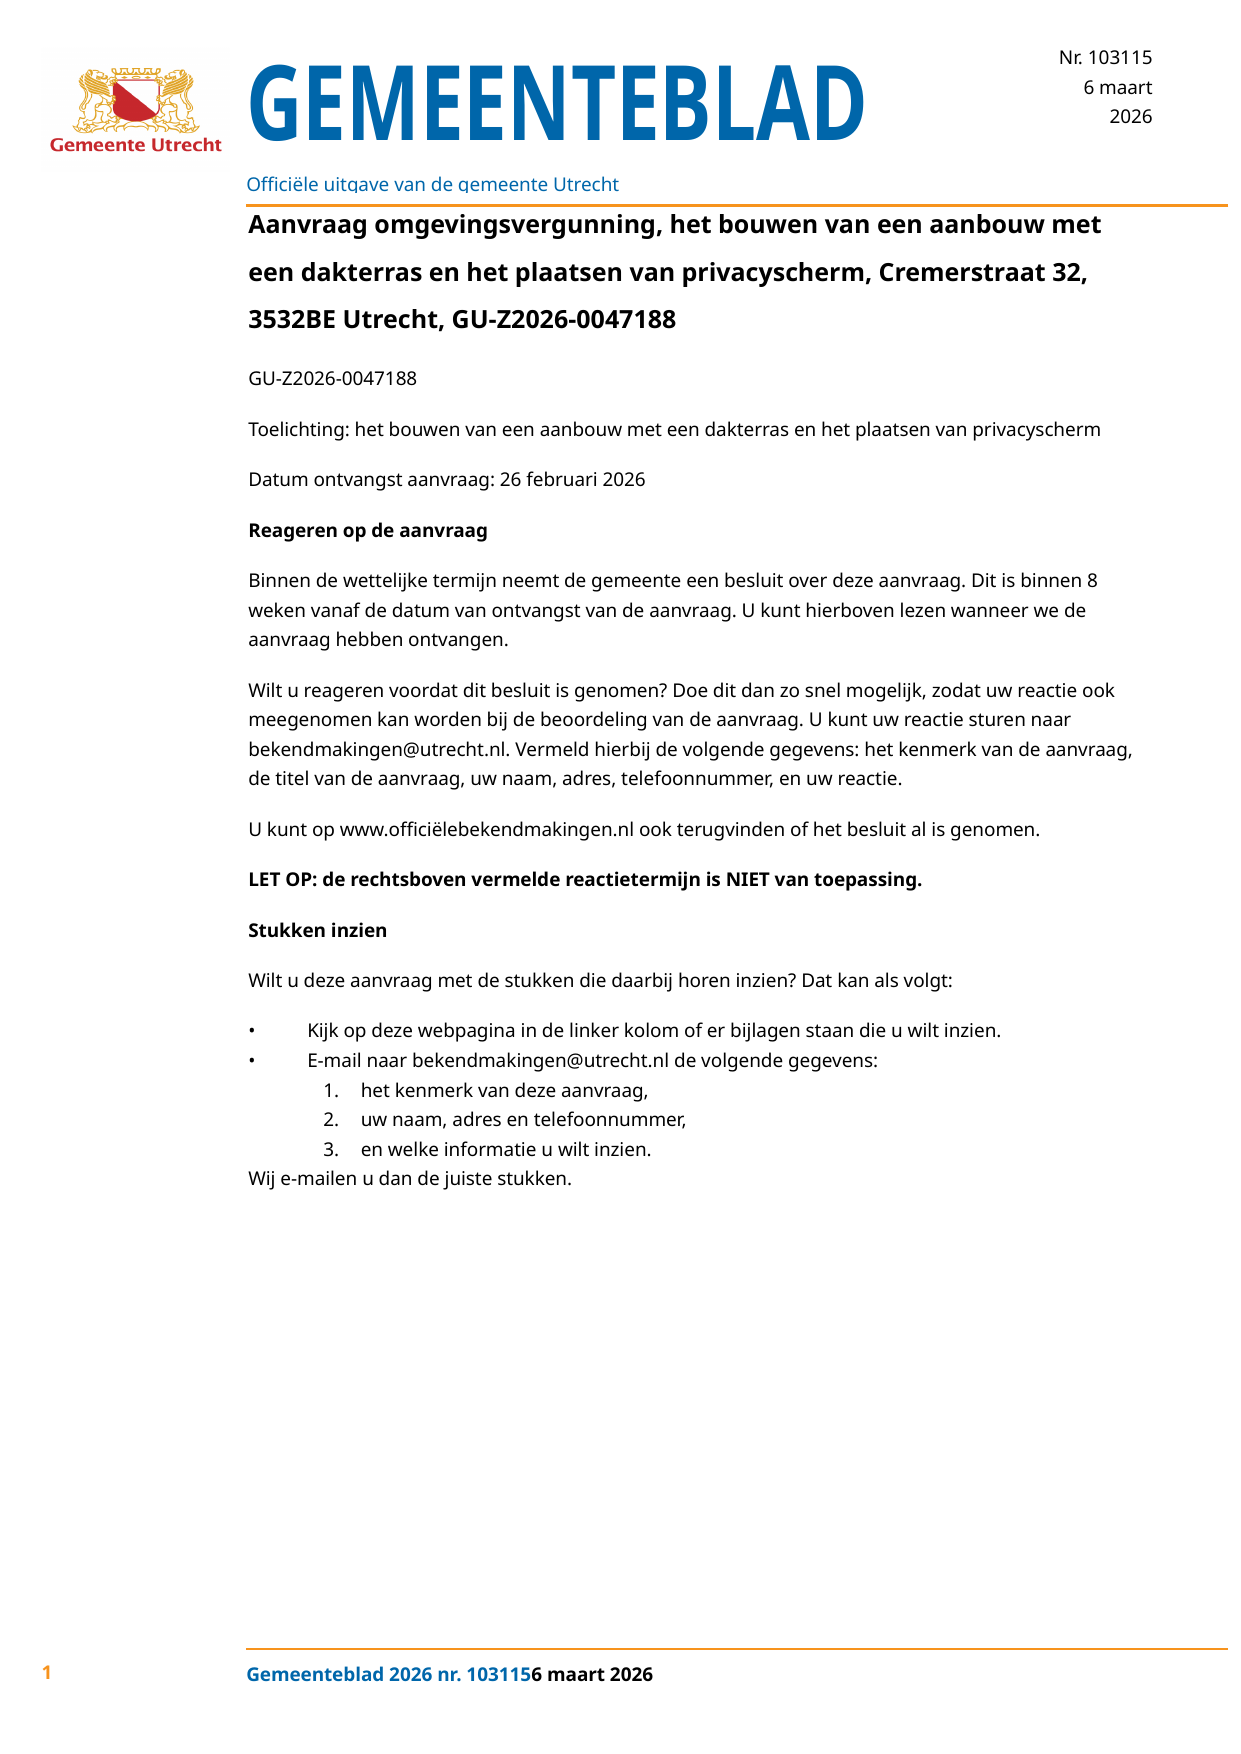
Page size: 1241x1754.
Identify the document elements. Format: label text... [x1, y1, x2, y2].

text U kunt op www.officiëlebekendmakingen.nl ook terugvinden of het besluit al is genomen. [248, 816, 1152, 842]
text Wilt u reageren voordat dit besluit is genomen? Doe dit dan zo snel mogelijk, zodat uw reactie ook meegenomen kan worden bij de beoordeling van de aanvraag. U kunt uw reactie sturen naar bekendmakingen@utrecht.nl. Vermeld hierbij de volgende gegevens: het kenmerk van de aanvraag, de titel van de aanvraag, uw naam, adres, telefoonnummer, en uw reactie. [248, 677, 1152, 791]
picture [41, 47, 231, 172]
list uw naam, adres en telefoonnummer, [323, 1106, 1152, 1132]
text Datum ontvangst aanvraag: 26 februari 2026 [248, 466, 1152, 492]
text LET OP: de rechtsboven vermelde reactietermijn is NIET van toepassing. [248, 866, 1152, 892]
list en welke informatie u wilt inzien. [323, 1136, 1152, 1162]
text Toelichting: het bouwen van een aanbouw met een dakterras en het plaatsen van privacyscherm [248, 416, 1152, 442]
text Wij e-mailen u dan de juiste stukken. [248, 1166, 1152, 1191]
text Wilt u deze aanvraag met de stukken die daarbij horen inzien? Dat kan als volgt: [248, 967, 1152, 993]
text GU-Z2026-0047188 [248, 366, 1152, 391]
text Binnen de wettelijke termijn neemt de gemeente een besluit over deze aanvraag. Dit is binnen 8 weken vanaf de datum van ontvangst van de aanvraag. U kunt hierboven lezen wanneer we de aanvraag hebben ontvangen. [248, 567, 1152, 652]
text Reageren op de aanvraag [248, 517, 1152, 542]
list E-mail naar bekendmakingen@utrecht.nl de volgende gegevens: [248, 1047, 1152, 1073]
list het kenmerk van deze aanvraag, [323, 1077, 1152, 1102]
list Kijk op deze webpagina in de linker kolom of er bijlagen staan die u wilt inzien. [248, 1018, 1152, 1043]
text Aanvraag omgevingsvergunning, het bouwen van een aanbouw met een dakterras en het plaatsen van privacyscherm, Cremerstraat 32, 3532BE Utrecht, GU-Z2026-0047188 [248, 207, 1152, 336]
text Stukken inzien [248, 917, 1152, 942]
